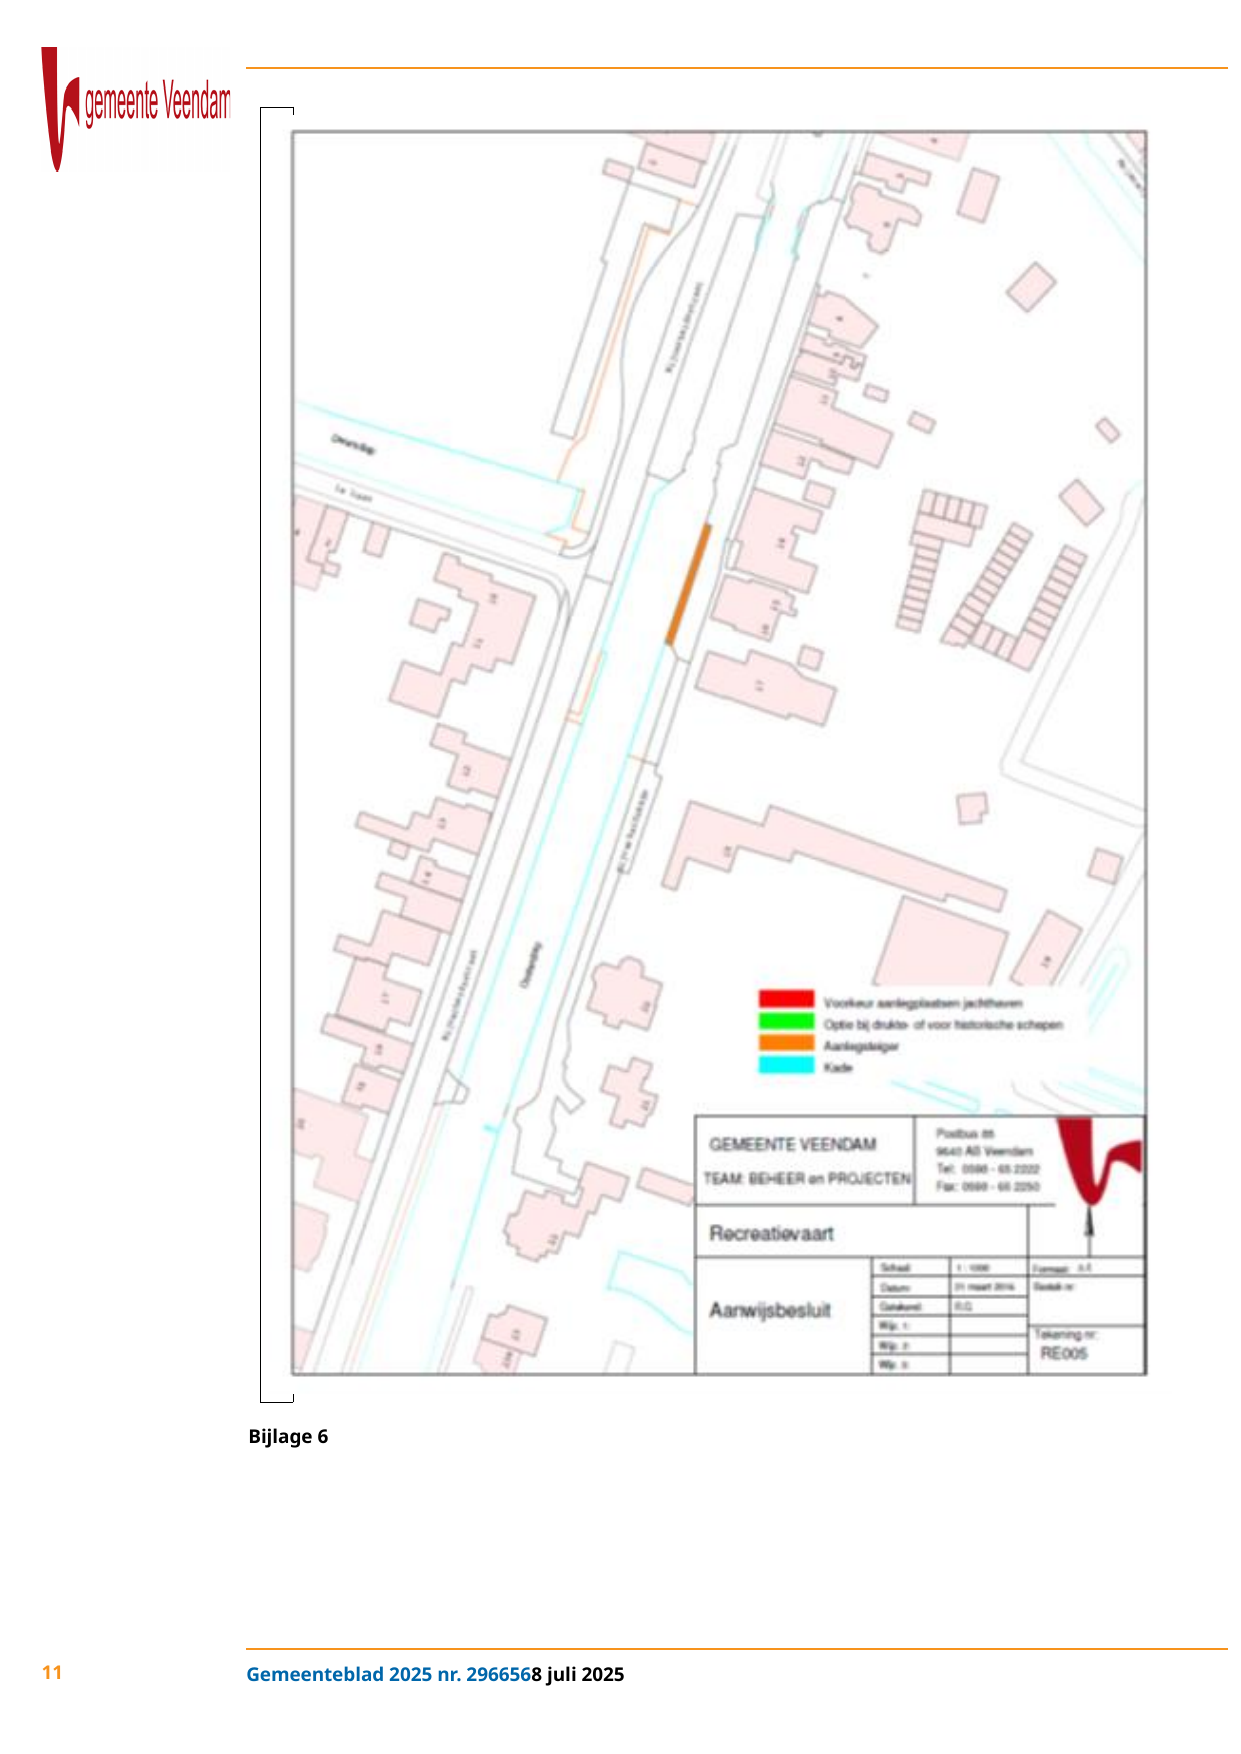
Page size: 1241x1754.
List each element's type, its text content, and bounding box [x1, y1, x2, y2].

text Bijlage 6 [248, 1423, 1152, 1449]
picture [268, 115, 1173, 1394]
picture [41, 47, 231, 172]
